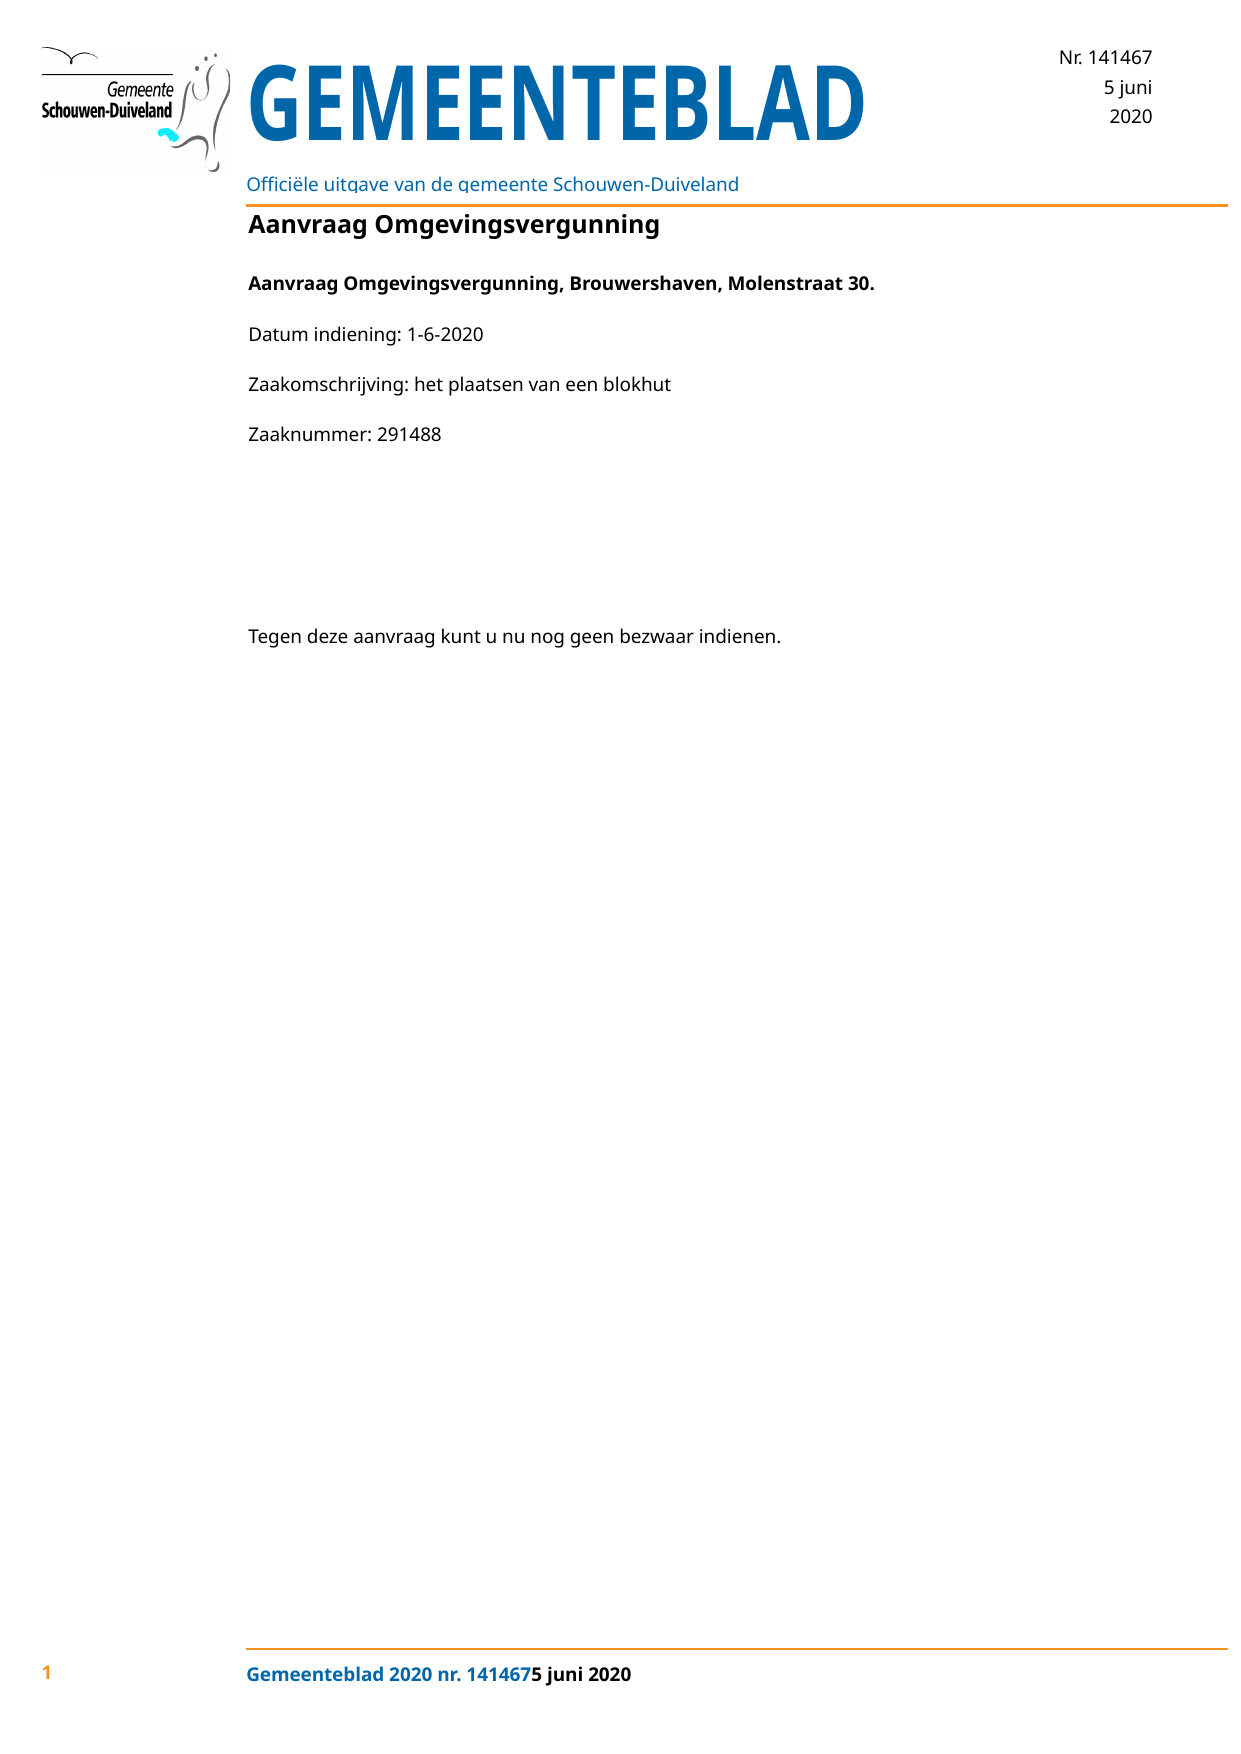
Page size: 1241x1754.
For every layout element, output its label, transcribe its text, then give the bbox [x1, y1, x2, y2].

text Datum indiening: 1-6-2020 [248, 321, 1152, 346]
text Zaakomschrijving: het plaatsen van een blokhut [248, 371, 1152, 397]
picture [41, 47, 231, 172]
text Aanvraag Omgevingsvergunning, Brouwershaven, Molenstraat 30. [248, 270, 1152, 296]
text Tegen deze aanvraag kunt u nu nog geen bezwaar indienen. [248, 623, 1152, 649]
text Aanvraag Omgevingsvergunning [248, 207, 1152, 241]
text Zaaknummer: 291488 [248, 422, 1152, 447]
